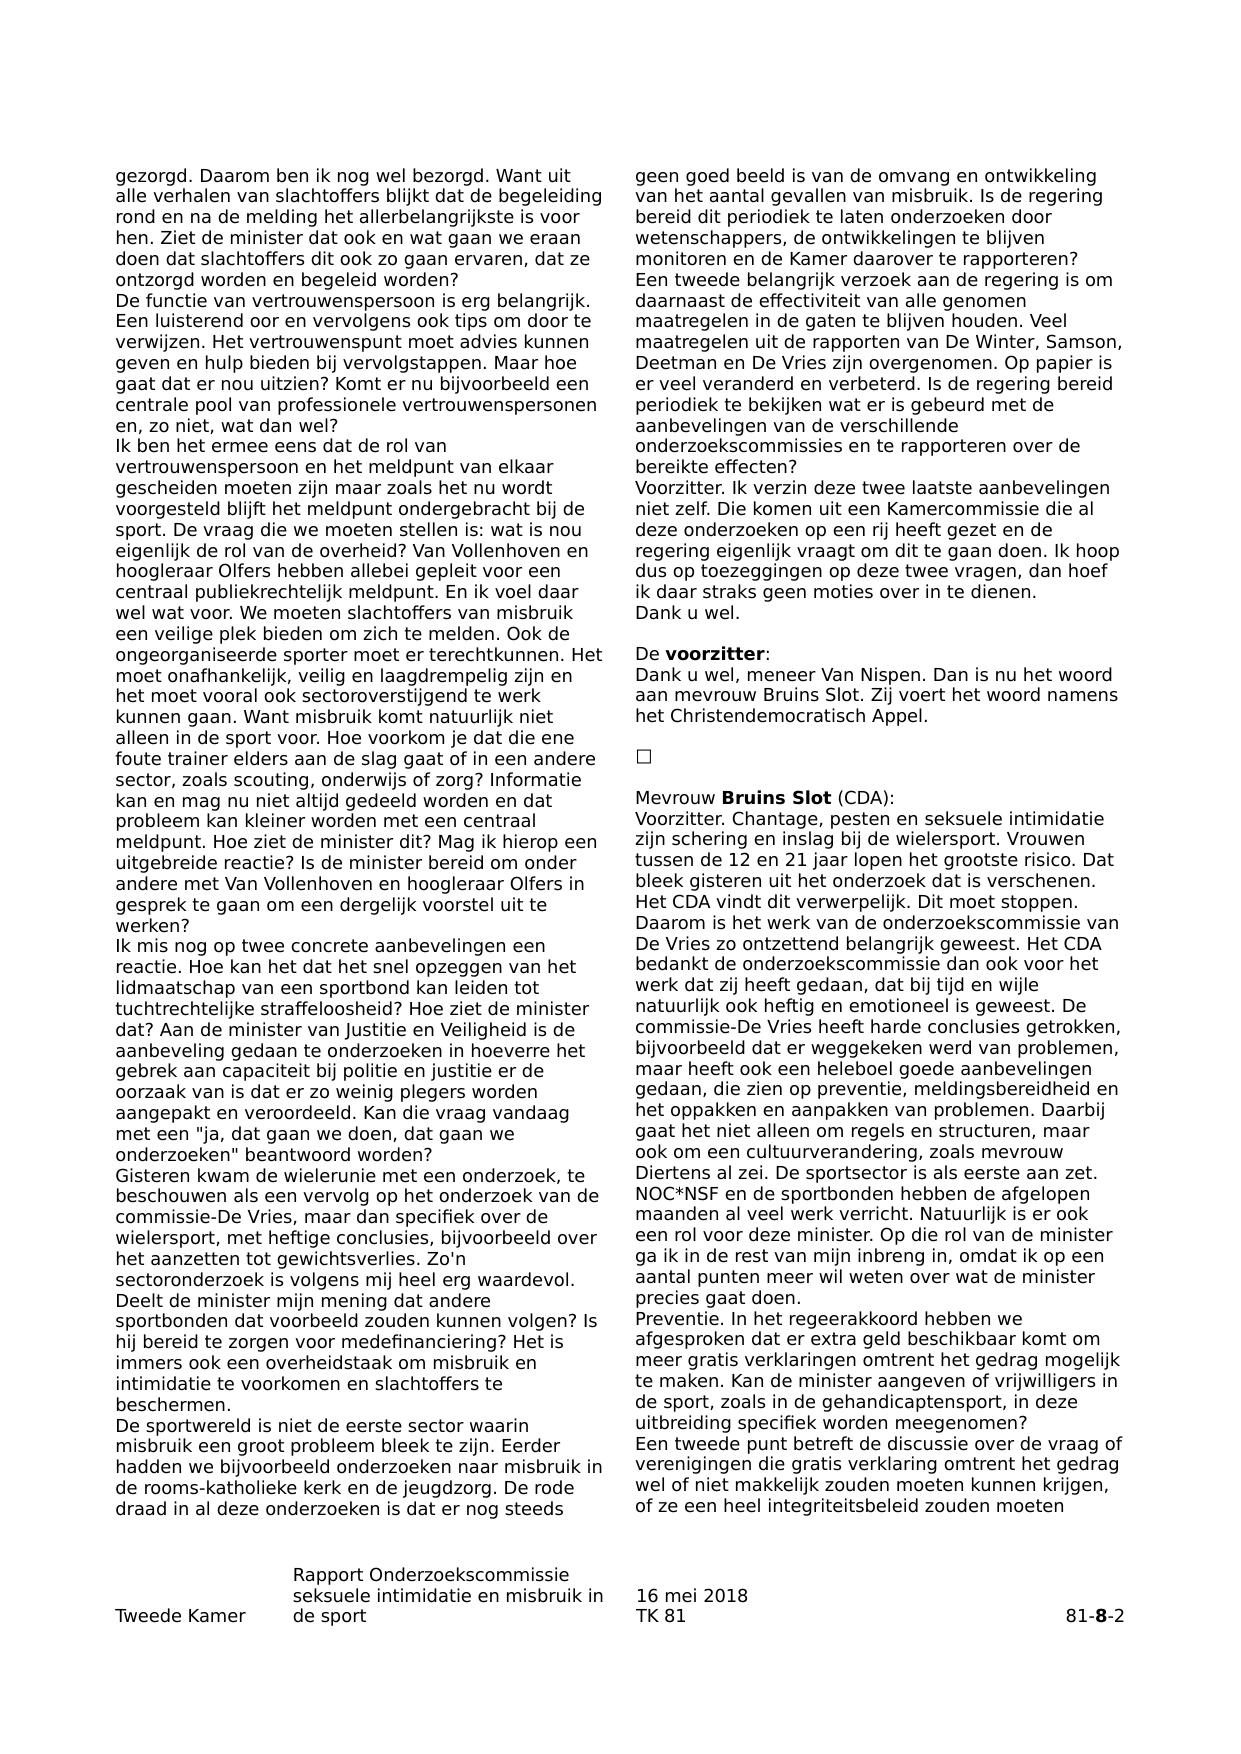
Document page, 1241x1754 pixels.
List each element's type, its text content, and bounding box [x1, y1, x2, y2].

text Voorzitter. Chantage, pesten en seksuele intimidatie zijn schering en inslag bij de wielersport. Vrouwen tussen de 12 en 21 jaar lopen het grootste risico. Dat bleek gisteren uit het onderzoek dat is verschenen. Het CDA vindt dit verwerpelijk. Dit moet stoppen. Daarom is het werk van de onderzoekscommissie van De Vries zo ontzettend belangrijk geweest. Het CDA bedankt de onderzoekscommissie dan ook voor het werk dat zij heeft gedaan, dat bij tijd en wijle natuurlijk ook heftig en emotioneel is geweest. De commissie-De Vries heeft harde conclusies getrokken, bijvoorbeeld dat er weggekeken werd van problemen, maar heeft ook een heleboel goede aanbevelingen gedaan, die zien op preventie, meldingsbereidheid en het oppakken en aanpakken van problemen. Daarbij gaat het niet alleen om regels en structuren, maar ook om een cultuurverandering, zoals mevrouw Diertens al zei. De sportsector is als eerste aan zet. NOC*NSF en de sportbonden hebben de afgelopen maanden al veel werk verricht. Natuurlijk is er ook een rol voor deze minister. Op die rol van de minister ga ik in de rest van mijn inbreng in, omdat ik op een aantal punten meer wil weten over wat de minister precies gaat doen. [635, 808, 1125, 1308]
text geen goed beeld is van de omvang en ontwikkeling van het aantal gevallen van misbruik. Is de regering bereid dit periodiek te laten onderzoeken door wetenschappers, de ontwikkelingen te blijven monitoren en de Kamer daarover te rapporteren? [635, 165, 1125, 269]
text Mevrouw Bruins Slot (CDA): [635, 788, 1125, 808]
text gezorgd. Daarom ben ik nog wel bezorgd. Want uit alle verhalen van slachtoffers blijkt dat de begeleiding rond en na de melding het allerbelangrijkste is voor hen. Ziet de minister dat ook en wat gaan we eraan doen dat slachtoffers dit ook zo gaan ervaren, dat ze ontzorgd worden en begeleid worden? [115, 165, 605, 290]
text Een tweede punt betreft de discussie over de vraag of verenigingen die gratis verklaring omtrent het gedrag wel of niet makkelijk zouden moeten kunnen krijgen, of ze een heel integriteitsbeleid zouden moeten [635, 1433, 1125, 1517]
text ⬜ [635, 747, 1125, 768]
text De voorzitter: [635, 644, 1125, 664]
text Voorzitter. Ik verzin deze twee laatste aanbevelingen niet zelf. Die komen uit een Kamercommissie die al deze onderzoeken op een rij heeft gezet en de regering eigenlijk vraagt om dit te gaan doen. Ik hoop dus op toezeggingen op deze twee vragen, dan hoef ik daar straks geen moties over in te dienen. [635, 478, 1125, 603]
text Preventie. In het regeerakkoord hebben we afgesproken dat er extra geld beschikbaar komt om meer gratis verklaringen omtrent het gedrag mogelijk te maken. Kan de minister aangeven of vrijwilligers in de sport, zoals in de gehandicaptensport, in deze uitbreiding specifiek worden meegenomen? [635, 1308, 1125, 1433]
text Dank u wel, meneer Van Nispen. Dan is nu het woord aan mevrouw Bruins Slot. Zij voert het woord namens het Christendemocratisch Appel. [635, 664, 1125, 727]
text Gisteren kwam de wielerunie met een onderzoek, te beschouwen als een vervolg op het onderzoek van de commissie-De Vries, maar dan specifiek over de wielersport, met heftige conclusies, bijvoorbeeld over het aanzetten tot gewichtsverlies. Zo'n sectoronderzoek is volgens mij heel erg waardevol. Deelt de minister mijn mening dat andere sportbonden dat voorbeeld zouden kunnen volgen? Is hij bereid te zorgen voor medefinanciering? Het is immers ook een overheidstaak om misbruik en intimidatie te voorkomen en slachtoffers te beschermen. [115, 1165, 605, 1415]
text De sportwereld is niet de eerste sector waarin misbruik een groot probleem bleek te zijn. Eerder hadden we bijvoorbeeld onderzoeken naar misbruik in de rooms-katholieke kerk en de jeugdzorg. De rode draad in al deze onderzoeken is dat er nog steeds [115, 1415, 605, 1519]
text Ik ben het ermee eens dat de rol van vertrouwenspersoon en het meldpunt van elkaar gescheiden moeten zijn maar zoals het nu wordt voorgesteld blijft het meldpunt ondergebracht bij de sport. De vraag die we moeten stellen is: wat is nou eigenlijk de rol van de overheid? Van Vollenhoven en hoogleraar Olfers hebben allebei gepleit voor een centraal publiekrechtelijk meldpunt. En ik voel daar wel wat voor. We moeten slachtoffers van misbruik een veilige plek bieden om zich te melden. Ook de ongeorganiseerde sporter moet er terechtkunnen. Het moet onafhankelijk, veilig en laagdrempelig zijn en het moet vooral ook sectoroverstijgend te werk kunnen gaan. Want misbruik komt natuurlijk niet alleen in de sport voor. Hoe voorkom je dat die ene foute trainer elders aan de slag gaat of in een andere sector, zoals scouting, onderwijs of zorg? Informatie kan en mag nu niet altijd gedeeld worden en dat probleem kan kleiner worden met een centraal meldpunt. Hoe ziet de minister dit? Mag ik hierop een uitgebreide reactie? Is de minister bereid om onder andere met Van Vollenhoven en hoogleraar Olfers in gesprek te gaan om een dergelijk voorstel uit te werken? [115, 436, 605, 936]
text De functie van vertrouwenspersoon is erg belangrijk. Een luisterend oor en vervolgens ook tips om door te verwijzen. Het vertrouwenspunt moet advies kunnen geven en hulp bieden bij vervolgstappen. Maar hoe gaat dat er nou uitzien? Komt er nu bijvoorbeeld een centrale pool van professionele vertrouwenspersonen en, zo niet, wat dan wel? [115, 290, 605, 436]
text Ik mis nog op twee concrete aanbevelingen een reactie. Hoe kan het dat het snel opzeggen van het lidmaatschap van een sportbond kan leiden tot tuchtrechtelijke straffeloosheid? Hoe ziet de minister dat? Aan de minister van Justitie en Veiligheid is de aanbeveling gedaan te onderzoeken in hoeverre het gebrek aan capaciteit bij politie en justitie er de oorzaak van is dat er zo weinig plegers worden aangepakt en veroordeeld. Kan die vraag vandaag met een "ja, dat gaan we doen, dat gaan we onderzoeken" beantwoord worden? [115, 936, 605, 1165]
text Een tweede belangrijk verzoek aan de regering is om daarnaast de effectiviteit van alle genomen maatregelen in de gaten te blijven houden. Veel maatregelen uit de rapporten van De Winter, Samson, Deetman en De Vries zijn overgenomen. Op papier is er veel veranderd en verbeterd. Is de regering bereid periodiek te bekijken wat er is gebeurd met de aanbevelingen van de verschillende onderzoekscommissies en te rapporteren over de bereikte effecten? [635, 269, 1125, 478]
text Dank u wel. [635, 603, 1125, 624]
